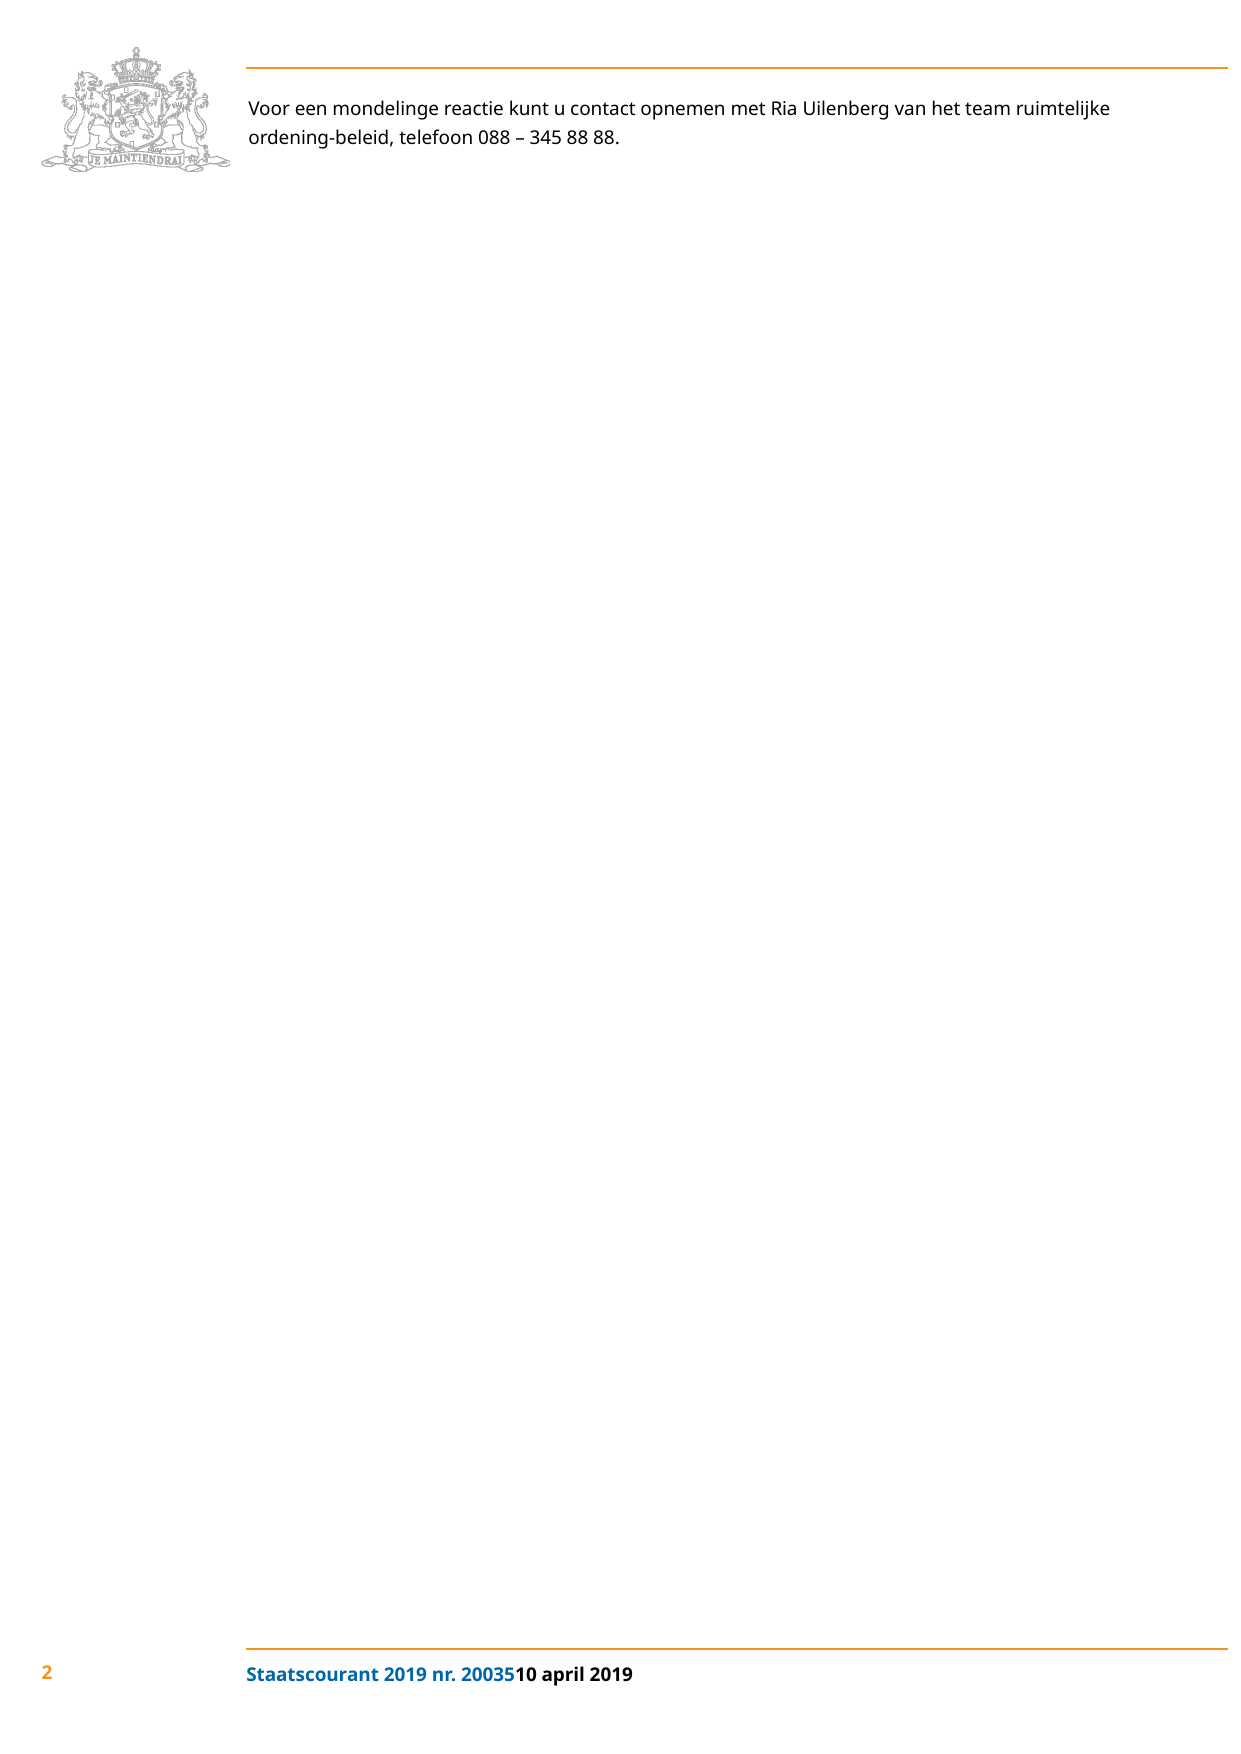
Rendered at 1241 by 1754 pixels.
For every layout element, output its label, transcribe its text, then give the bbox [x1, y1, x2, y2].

picture [41, 47, 231, 172]
text Voor een mondelinge reactie kunt u contact opnemen met Ria Uilenberg van het team ruimtelijke ordening-beleid, telefoon 088 – 345 88 88. [248, 95, 1152, 150]
